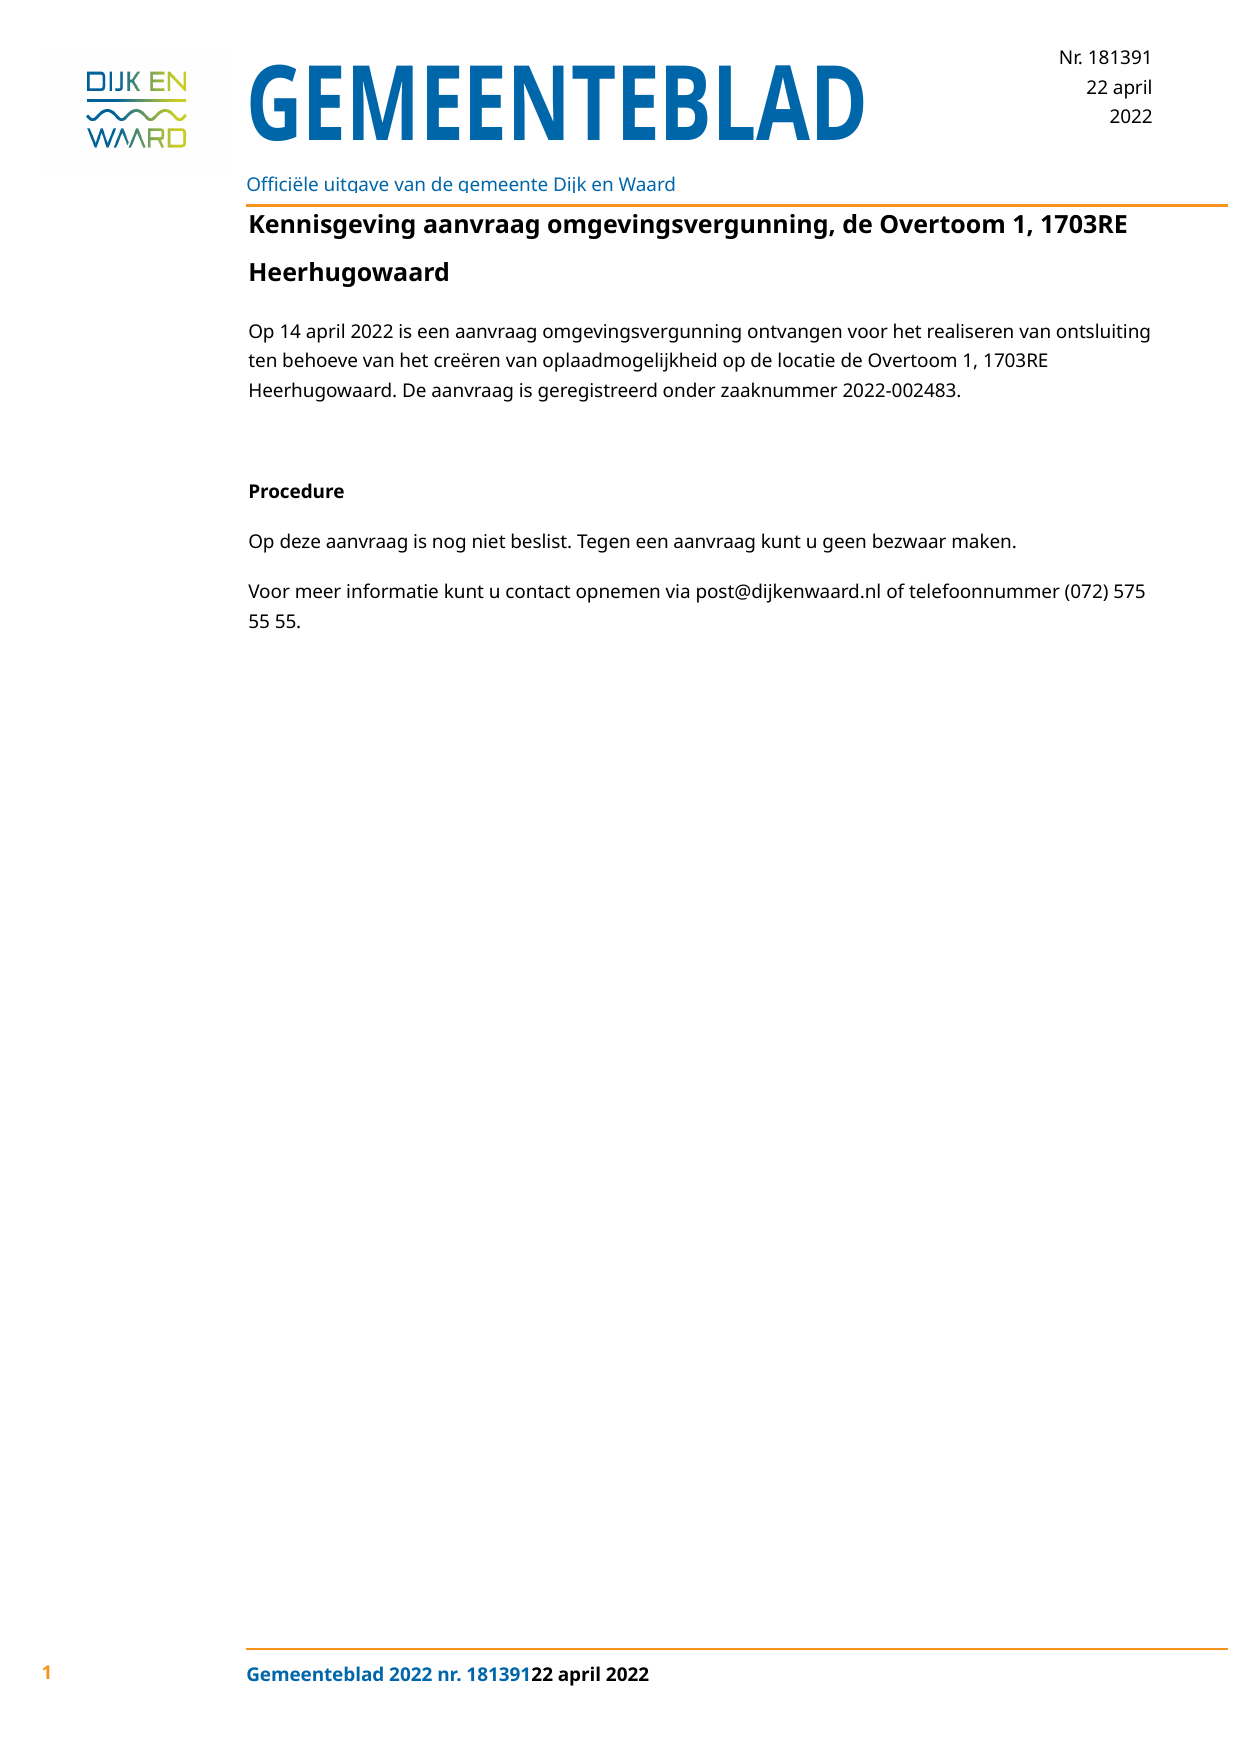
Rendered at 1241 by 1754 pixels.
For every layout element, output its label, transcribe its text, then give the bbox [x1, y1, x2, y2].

text Kennisgeving aanvraag omgevingsvergunning, de Overtoom 1, 1703RE Heerhugowaard [248, 207, 1152, 288]
text Op deze aanvraag is nog niet beslist. Tegen een aanvraag kunt u geen bezwaar maken. [248, 528, 1152, 554]
text Procedure [248, 478, 1152, 504]
picture [41, 47, 231, 172]
text Op 14 april 2022 is een aanvraag omgevingsvergunning ontvangen voor het realiseren van ontsluiting ten behoeve van het creëren van oplaadmogelijkheid op de locatie de Overtoom 1, 1703RE Heerhugowaard. De aanvraag is geregistreerd onder zaaknummer 2022-002483. [248, 318, 1152, 403]
text Voor meer informatie kunt u contact opnemen via post@dijkenwaard.nl of telefoonnummer (072) 575 55 55. [248, 579, 1152, 634]
